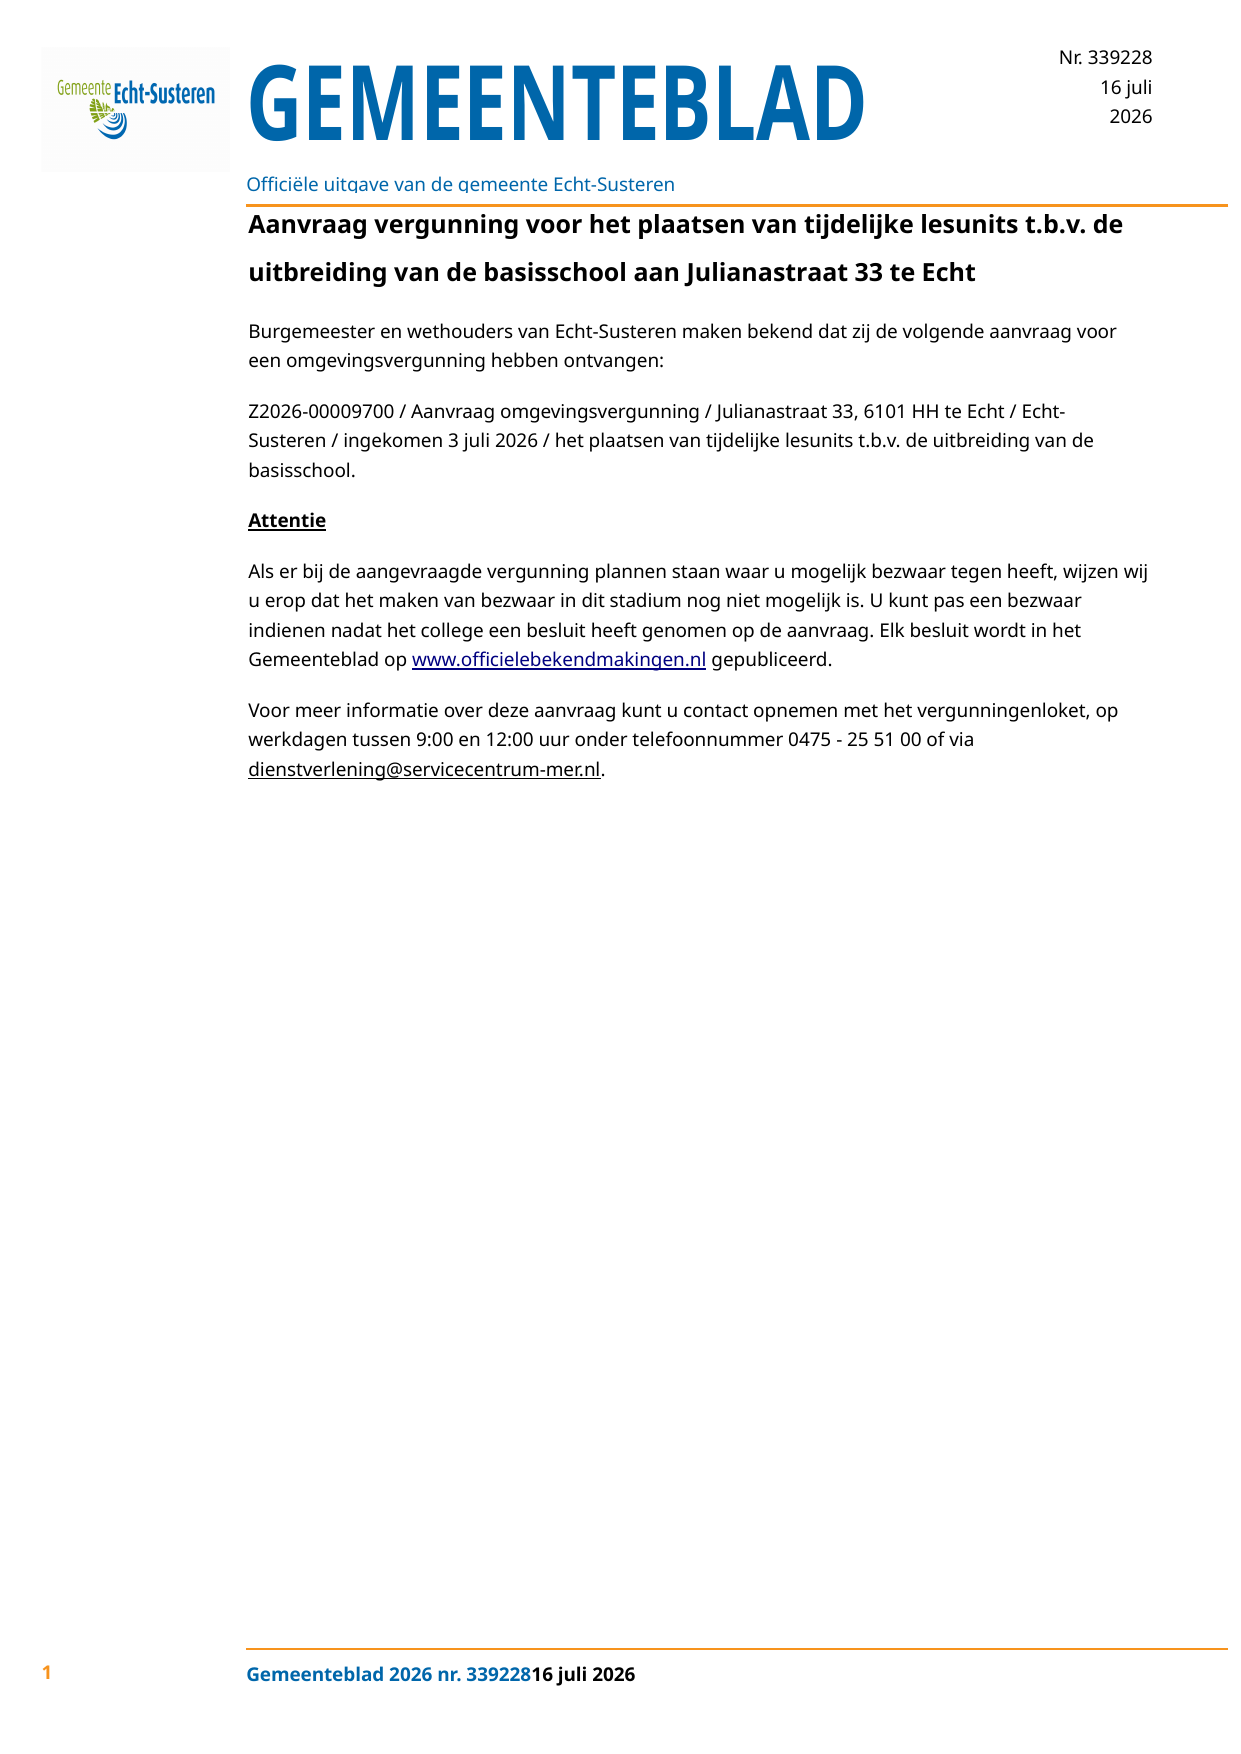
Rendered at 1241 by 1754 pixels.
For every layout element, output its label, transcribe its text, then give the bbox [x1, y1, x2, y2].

picture [41, 47, 231, 172]
text Burgemeester en wethouders van Echt-Susteren maken bekend dat zij de volgende aanvraag voor een omgevingsvergunning hebben ontvangen: [248, 318, 1152, 373]
text Als er bij de aangevraagde vergunning plannen staan waar u mogelijk bezwaar tegen heeft, wijzen wij u erop dat het maken van bezwaar in dit stadium nog niet mogelijk is. U kunt pas een bezwaar indienen nadat het college een besluit heeft genomen op de aanvraag. Elk besluit wordt in het Gemeenteblad op www.officielebekendmakingen.nl gepubliceerd. [248, 558, 1152, 672]
text Aanvraag vergunning voor het plaatsen van tijdelijke lesunits t.b.v. de uitbreiding van de basisschool aan Julianastraat 33 te Echt [248, 207, 1152, 288]
text Voor meer informatie over deze aanvraag kunt u contact opnemen met het vergunningenloket, op werkdagen tussen 9:00 en 12:00 uur onder telefoonnummer 0475 - 25 51 00 of via dienstverlening@servicecentrum-mer.nl. [248, 697, 1152, 782]
text Z2026-00009700 / Aanvraag omgevingsvergunning / Julianastraat 33, 6101 HH te Echt / Echt-Susteren / ingekomen 3 juli 2026 / het plaatsen van tijdelijke lesunits t.b.v. de uitbreiding van de basisschool. [248, 398, 1152, 483]
text Attentie [248, 507, 1152, 533]
